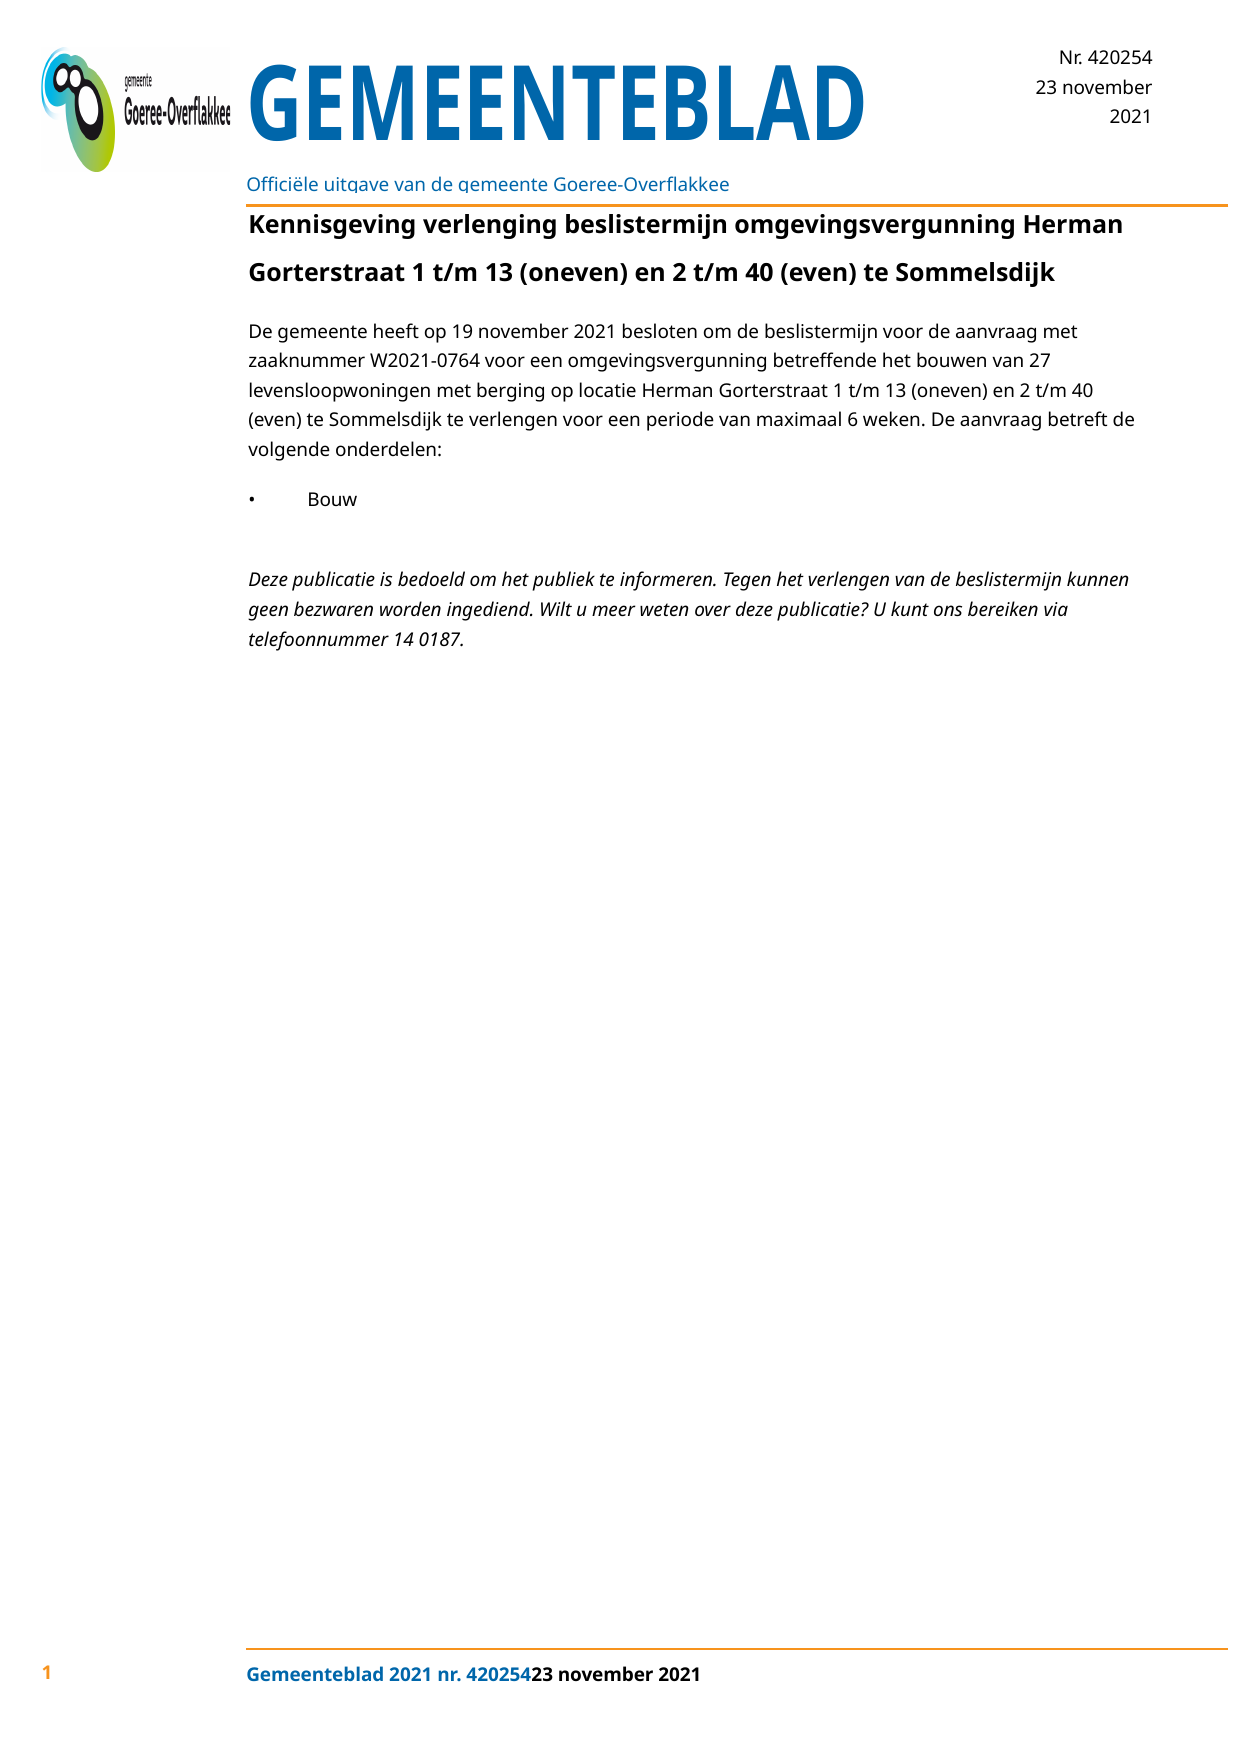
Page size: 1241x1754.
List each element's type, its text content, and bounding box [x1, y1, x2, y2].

picture [41, 47, 231, 172]
text De gemeente heeft op 19 november 2021 besloten om de beslistermijn voor de aanvraag met zaaknummer W2021-0764 voor een omgevingsvergunning betreffende het bouwen van 27 levensloopwoningen met berging op locatie Herman Gorterstraat 1 t/m 13 (oneven) en 2 t/m 40 (even) te Sommelsdijk te verlengen voor een periode van maximaal 6 weken. De aanvraag betreft de volgende onderdelen: [248, 318, 1152, 462]
text Deze publicatie is bedoeld om het publiek te informeren. Tegen het verlengen van de beslistermijn kunnen geen bezwaren worden ingediend. Wilt u meer weten over deze publicatie? U kunt ons bereiken via telefoonnummer 14 0187. [248, 567, 1152, 652]
text Kennisgeving verlenging beslistermijn omgevingsvergunning Herman Gorterstraat 1 t/m 13 (oneven) en 2 t/m 40 (even) te Sommelsdijk [248, 207, 1152, 288]
list Bouw [248, 487, 1152, 512]
